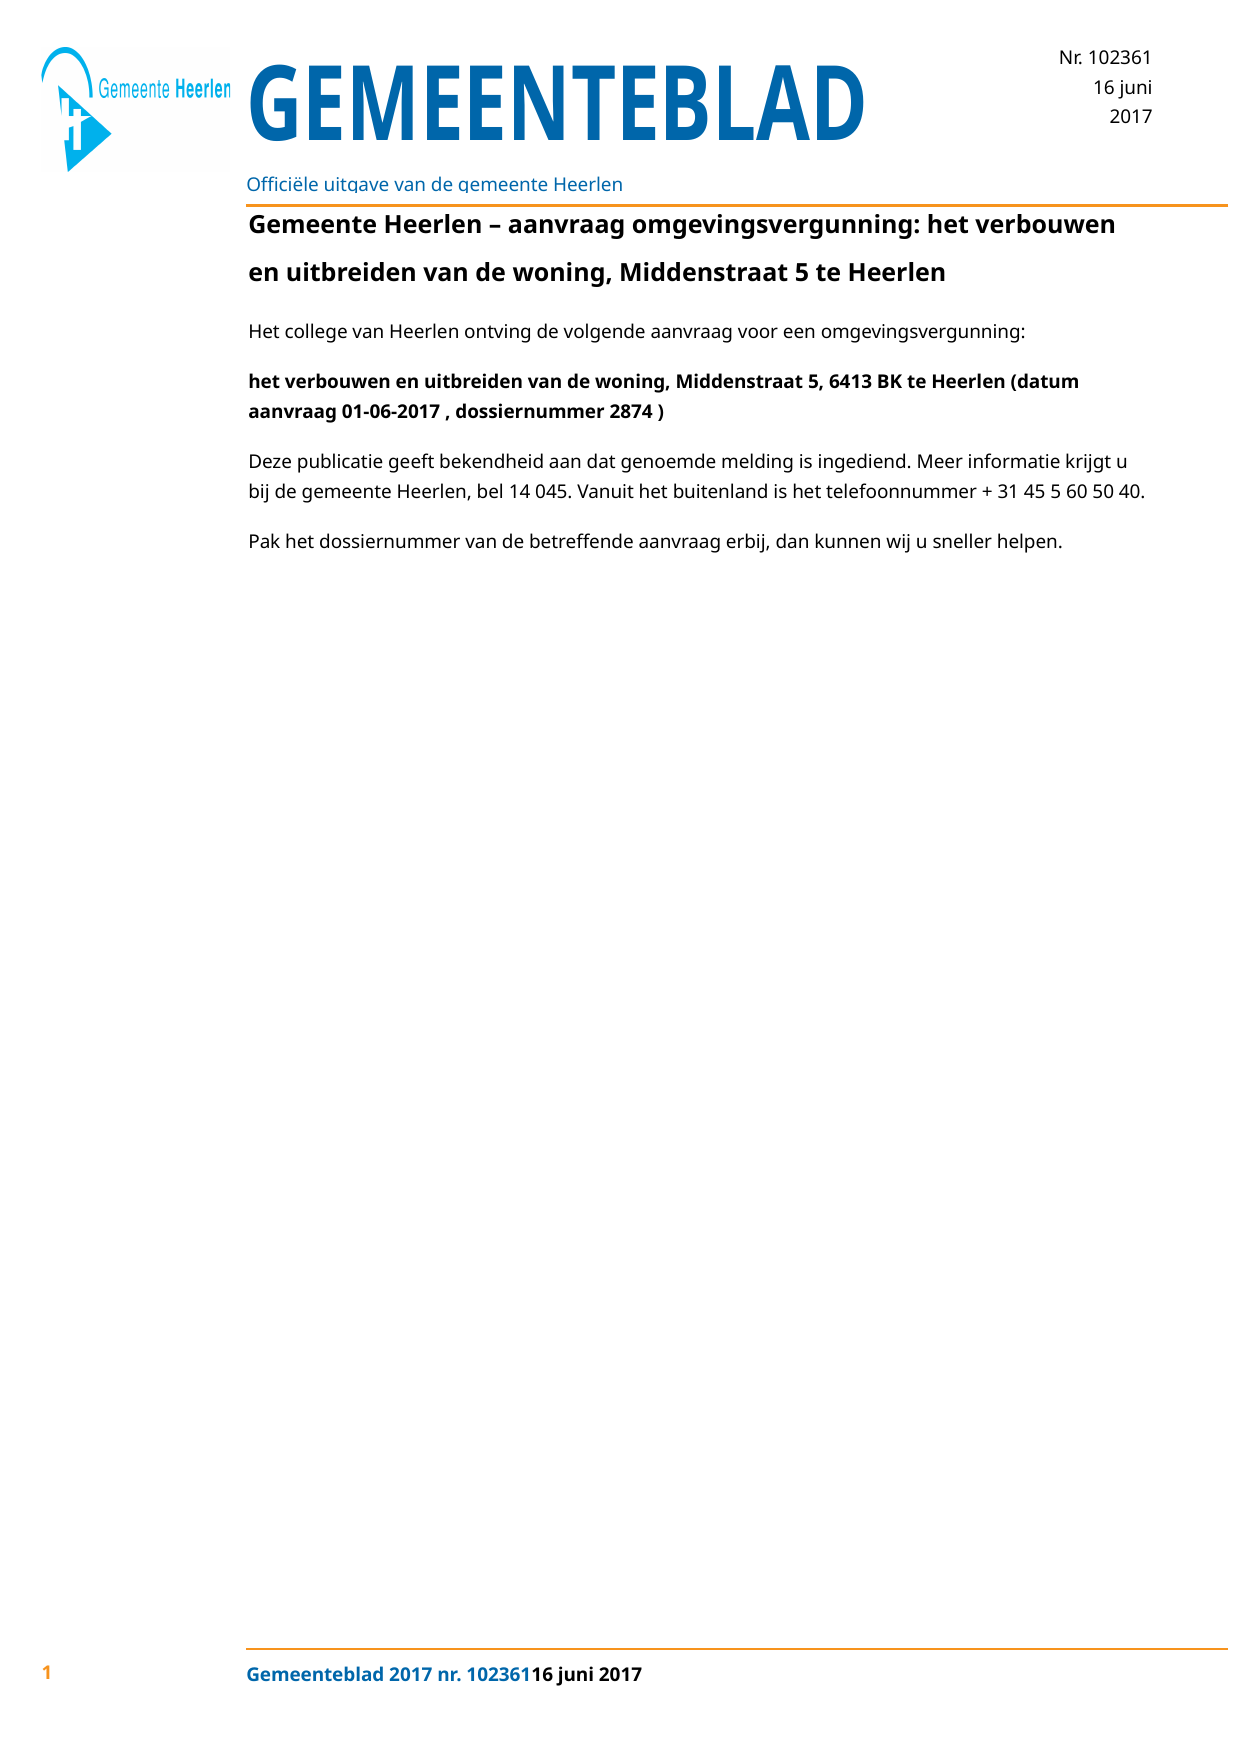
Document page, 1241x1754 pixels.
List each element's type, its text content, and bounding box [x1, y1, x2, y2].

text het verbouwen en uitbreiden van de woning, Middenstraat 5, 6413 BK te Heerlen (datum aanvraag 01-06-2017 , dossiernummer 2874 ) [248, 368, 1152, 424]
text Gemeente Heerlen – aanvraag omgevingsvergunning: het verbouwen en uitbreiden van de woning, Middenstraat 5 te Heerlen [248, 207, 1152, 288]
picture [41, 47, 231, 172]
text Pak het dossiernummer van de betreffende aanvraag erbij, dan kunnen wij u sneller helpen. [248, 528, 1152, 554]
text Deze publicatie geeft bekendheid aan dat genoemde melding is ingediend. Meer informatie krijgt u bij de gemeente Heerlen, bel 14 045. Vanuit het buitenland is het telefoonnummer + 31 45 5 60 50 40. [248, 448, 1152, 504]
text Het college van Heerlen ontving de volgende aanvraag voor een omgevingsvergunning: [248, 318, 1152, 344]
picture [41, 47, 58, 70]
